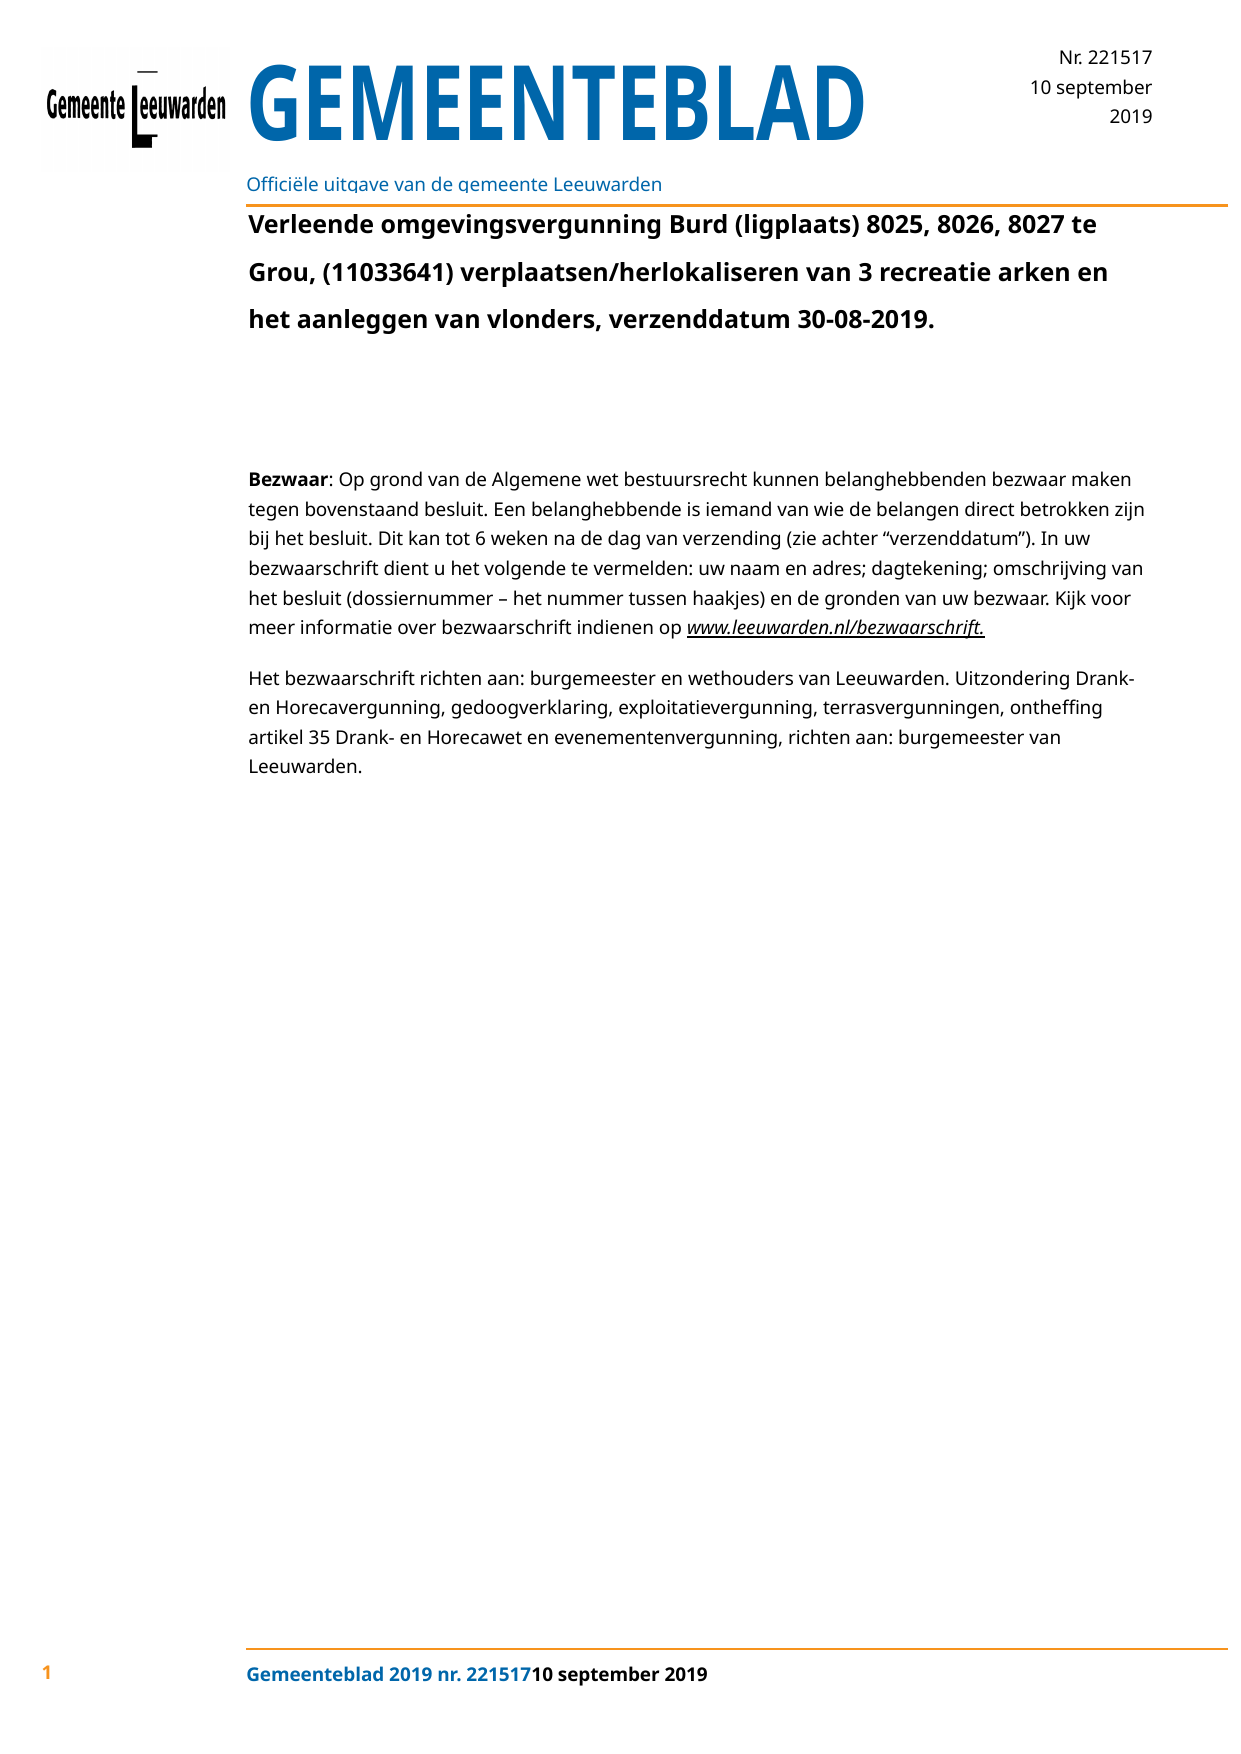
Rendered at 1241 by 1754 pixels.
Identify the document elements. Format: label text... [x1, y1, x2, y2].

text Verleende omgevingsvergunning Burd (ligplaats) 8025, 8026, 8027 te Grou, (11033641) verplaatsen/herlokaliseren van 3 recreatie arken en het aanleggen van vlonders, verzenddatum 30-08-2019. [248, 207, 1152, 336]
text Bezwaar: Op grond van de Algemene wet bestuursrecht kunnen belanghebbenden bezwaar maken tegen bovenstaand besluit. Een belanghebbende is iemand van wie de belangen direct betrokken zijn bij het besluit. Dit kan tot 6 weken na de dag van verzending (zie achter “verzenddatum”). In uw bezwaarschrift dient u het volgende te vermelden: uw naam en adres; dagtekening; omschrijving van het besluit (dossiernummer – het nummer tussen haakjes) en de gronden van uw bezwaar. Kijk voor meer informatie over bezwaarschrift indienen op www.leeuwarden.nl/bezwaarschrift. [248, 466, 1152, 640]
text Het bezwaarschrift richten aan: burgemeester en wethouders van Leeuwarden. Uitzondering Drank- en Horecavergunning, gedoogverklaring, exploitatievergunning, terrasvergunningen, ontheffing artikel 35 Drank- en Horecawet en evenementenvergunning, richten aan: burgemeester van Leeuwarden. [248, 665, 1152, 779]
picture [41, 47, 231, 172]
